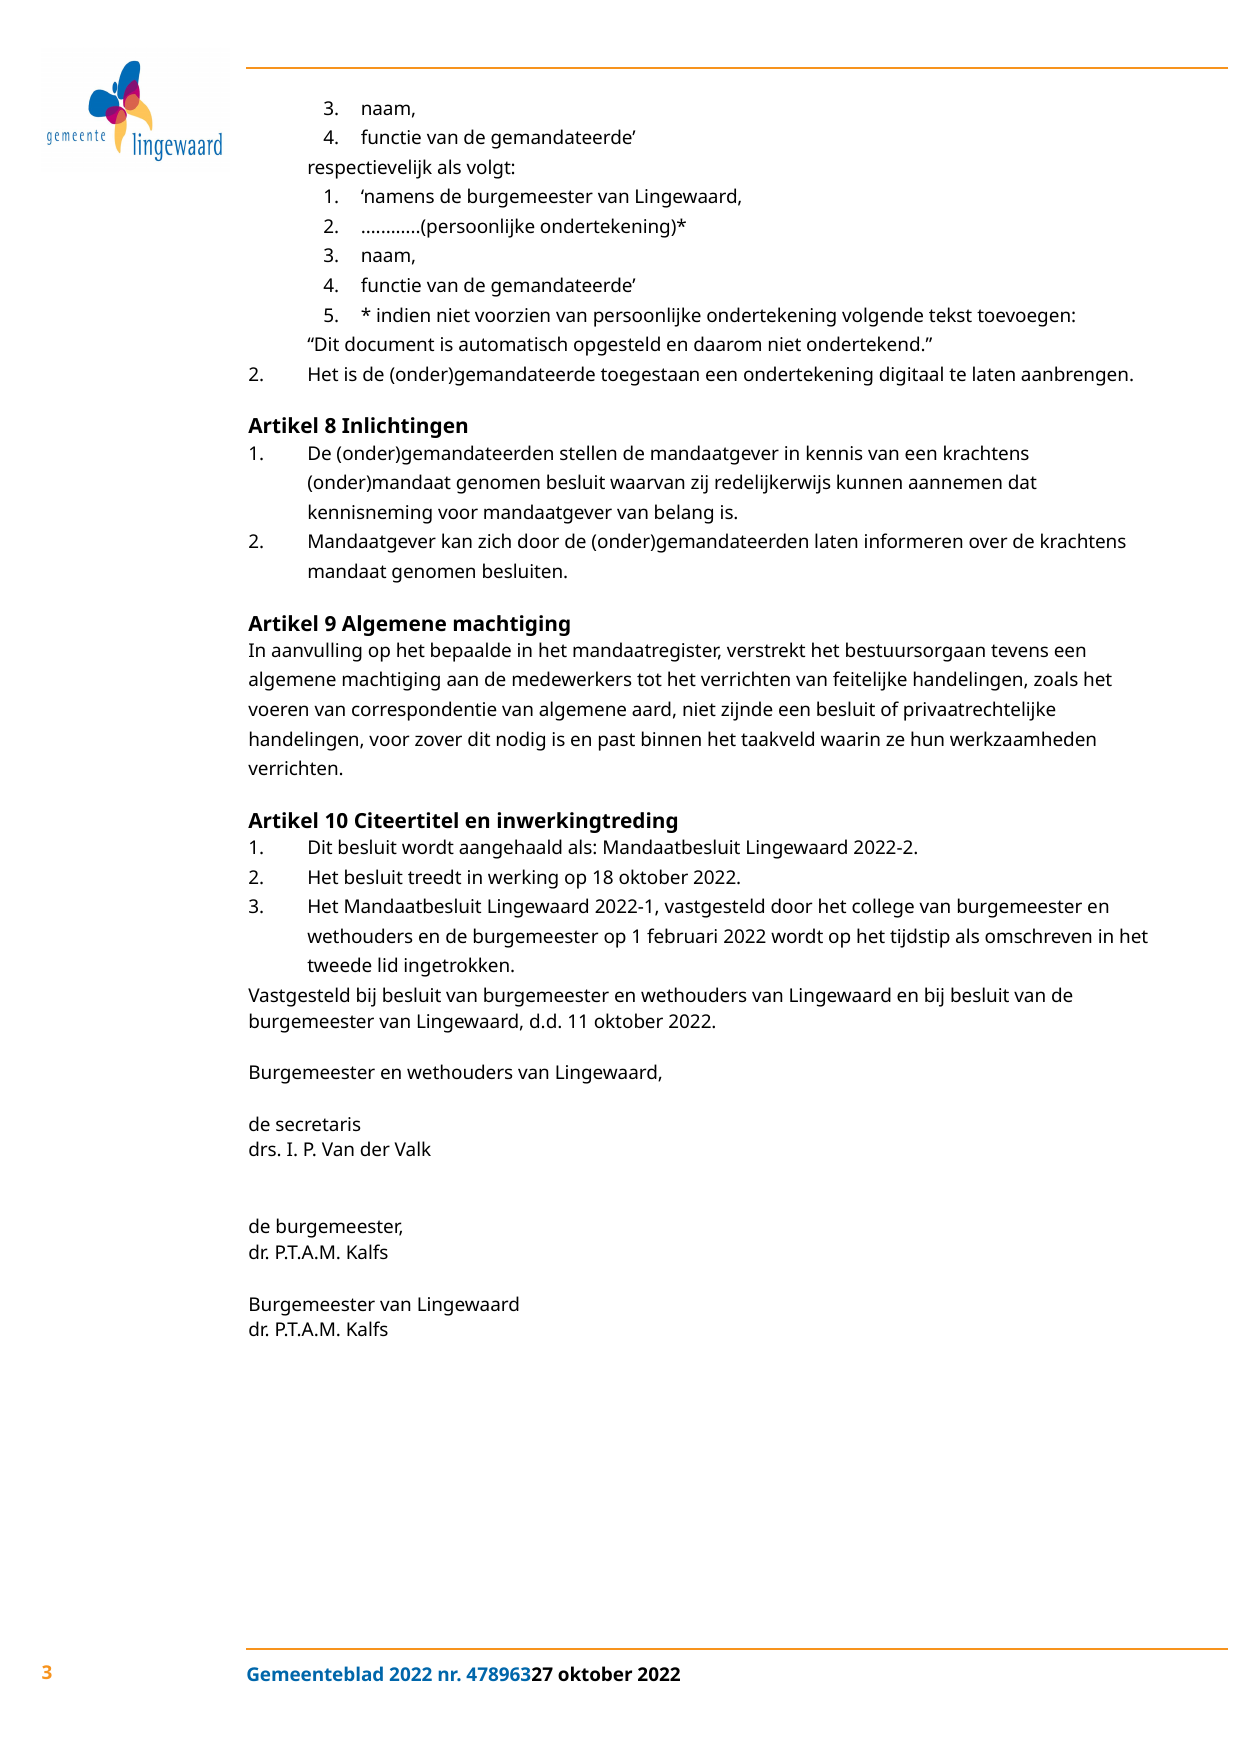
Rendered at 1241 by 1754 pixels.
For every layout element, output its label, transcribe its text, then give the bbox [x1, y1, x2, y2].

list functie van de gemandateerde’ [323, 124, 1152, 150]
list functie van de gemandateerde’ [323, 272, 1152, 298]
list Mandaatgever kan zich door de (onder)gemandateerden laten informeren over de krachtens mandaat genomen besluiten. [248, 529, 1152, 584]
list ….……..(persoonlijke ondertekening)* [323, 213, 1152, 239]
text drs. I. P. Van der Valk [248, 1137, 1152, 1162]
text dr. P.T.A.M. Kalfs [248, 1317, 1152, 1342]
list Dit besluit wordt aangehaald als: Mandaatbesluit Lingewaard 2022-2. [248, 834, 1152, 860]
list Het besluit treedt in werking op 18 oktober 2022. [248, 864, 1152, 889]
text Artikel 8 Inlichtingen [248, 411, 1152, 440]
text In aanvulling op het bepaalde in het mandaatregister, verstrekt het bestuursorgaan tevens een algemene machtiging aan de medewerkers tot het verrichten van feitelijke handelingen, zoals het voeren van correspondentie van algemene aard, niet zijnde een besluit of privaatrechtelijke handelingen, voor zover dit nodig is en past binnen het taakveld waarin ze hun werkzaamheden verrichten. [248, 637, 1152, 781]
text Artikel 9 Algemene machtiging [248, 609, 1152, 637]
text Artikel 10 Citeertitel en inwerkingtreding [248, 806, 1152, 834]
picture [41, 47, 231, 172]
list Het is de (onder)gemandateerde toegestaan een ondertekening digitaal te laten aanbrengen. [248, 361, 1152, 387]
list naam, [323, 243, 1152, 268]
list “Dit document is automatisch opgesteld en daarom niet ondertekend.” [248, 331, 1152, 357]
text Burgemeester van Lingewaard [248, 1291, 1152, 1317]
list ‘namens de burgemeester van Lingewaard, [323, 183, 1152, 209]
text de secretaris [248, 1111, 1152, 1137]
text dr. P.T.A.M. Kalfs [248, 1239, 1152, 1265]
list De (onder)gemandateerden stellen de mandaatgever in kennis van een krachtens (onder)mandaat genomen besluit waarvan zij redelijkerwijs kunnen aannemen dat kennisneming voor mandaatgever van belang is. [248, 440, 1152, 525]
list * indien niet voorzien van persoonlijke ondertekening volgende tekst toevoegen: [323, 302, 1152, 328]
text de burgemeester, [248, 1214, 1152, 1239]
list respectievelijk als volgt: [248, 154, 1152, 180]
text Vastgesteld bij besluit van burgemeester en wethouders van Lingewaard en bij besluit van de burgemeester van Lingewaard, d.d. 11 oktober 2022. [248, 982, 1152, 1034]
list Het Mandaatbesluit Lingewaard 2022-1, vastgesteld door het college van burgemeester en wethouders en de burgemeester op 1 februari 2022 wordt op het tijdstip als omschreven in het tweede lid ingetrokken. [248, 893, 1152, 978]
text Burgemeester en wethouders van Lingewaard, [248, 1059, 1152, 1085]
list naam, [323, 95, 1152, 121]
